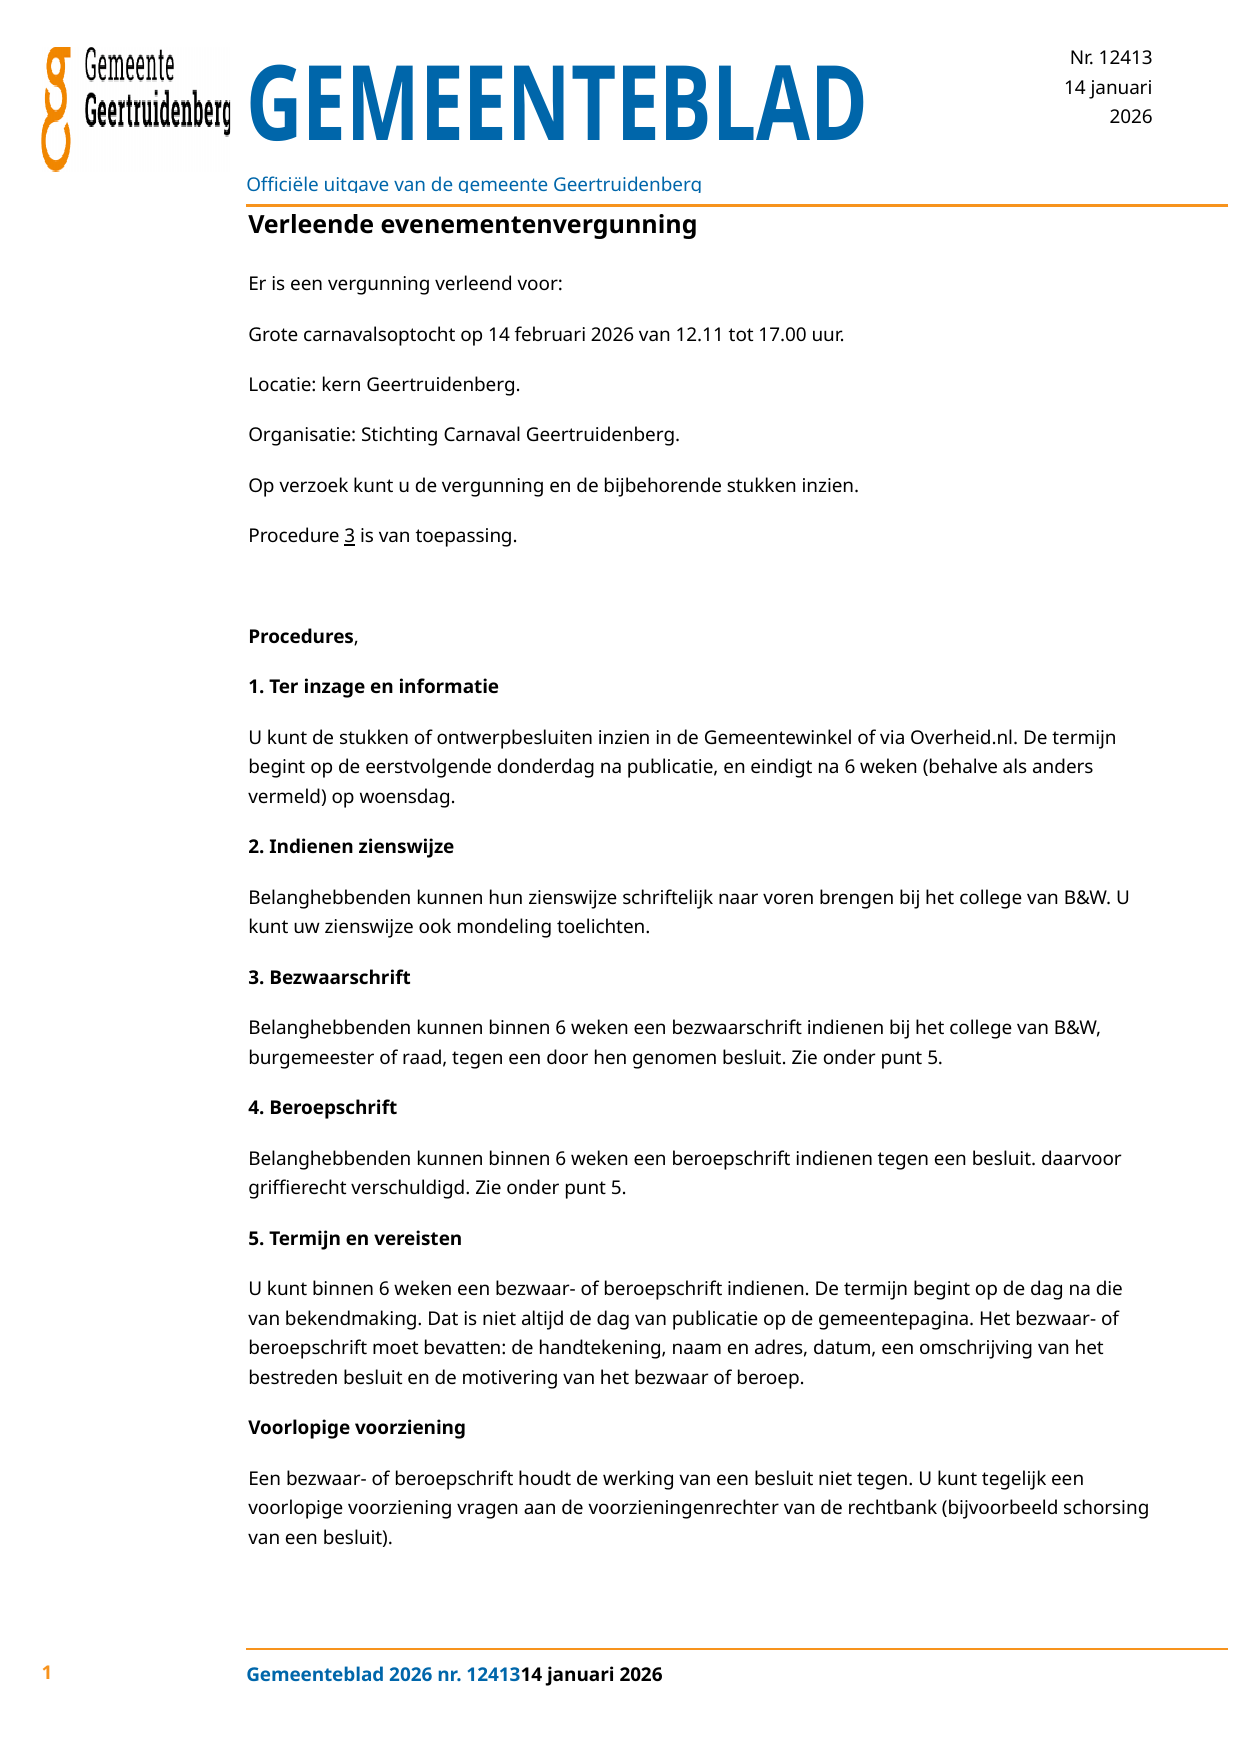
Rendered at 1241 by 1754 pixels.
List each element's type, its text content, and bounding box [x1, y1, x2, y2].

text Grote carnavalsoptocht op 14 februari 2026 van 12.11 tot 17.00 uur. [248, 321, 1152, 346]
text Belanghebbenden kunnen binnen 6 weken een beroepschrift indienen tegen een besluit. daarvoor griffierecht verschuldigd. Zie onder punt 5. [248, 1145, 1152, 1200]
text 2. Indienen zienswijze [248, 834, 1152, 859]
text Procedures, [248, 623, 1152, 649]
text 3. Bezwaarschrift [248, 964, 1152, 990]
text U kunt de stukken of ontwerpbesluiten inzien in de Gemeentewinkel of via Overheid.nl. De termijn begint op de eerstvolgende donderdag na publicatie, en eindigt na 6 weken (behalve als anders vermeld) op woensdag. [248, 724, 1152, 809]
text Belanghebbenden kunnen binnen 6 weken een bezwaarschrift indienen bij het college van B&W, burgemeester of raad, tegen een door hen genomen besluit. Zie onder punt 5. [248, 1014, 1152, 1070]
text 5. Termijn en vereisten [248, 1225, 1152, 1251]
text Locatie: kern Geertruidenberg. [248, 371, 1152, 397]
text Er is een vergunning verleend voor: [248, 270, 1152, 296]
text Verleende evenementenvergunning [248, 207, 1152, 241]
text Op verzoek kunt u de vergunning en de bijbehorende stukken inzien. [248, 472, 1152, 498]
text Procedure 3 is van toepassing. [248, 522, 1152, 548]
text Organisatie: Stichting Carnaval Geertruidenberg. [248, 422, 1152, 447]
text Belanghebbenden kunnen hun zienswijze schriftelijk naar voren brengen bij het college van B&W. U kunt uw zienswijze ook mondeling toelichten. [248, 884, 1152, 939]
text Een bezwaar- of beroepschrift houdt de werking van een besluit niet tegen. U kunt tegelijk een voorlopige voorziening vragen aan de voorzieningenrechter van de rechtbank (bijvoorbeeld schorsing van een besluit). [248, 1465, 1152, 1550]
picture [41, 47, 231, 172]
text Voorlopige voorziening [248, 1414, 1152, 1440]
text 4. Beroepschrift [248, 1094, 1152, 1120]
text 1. Ter inzage en informatie [248, 674, 1152, 699]
text U kunt binnen 6 weken een bezwaar- of beroepschrift indienen. De termijn begint op de dag na die van bekendmaking. Dat is niet altijd de dag van publicatie op de gemeentepagina. Het bezwaar- of beroepschrift moet bevatten: de handtekening, naam en adres, datum, een omschrijving van het bestreden besluit en de motivering van het bezwaar of beroep. [248, 1275, 1152, 1390]
